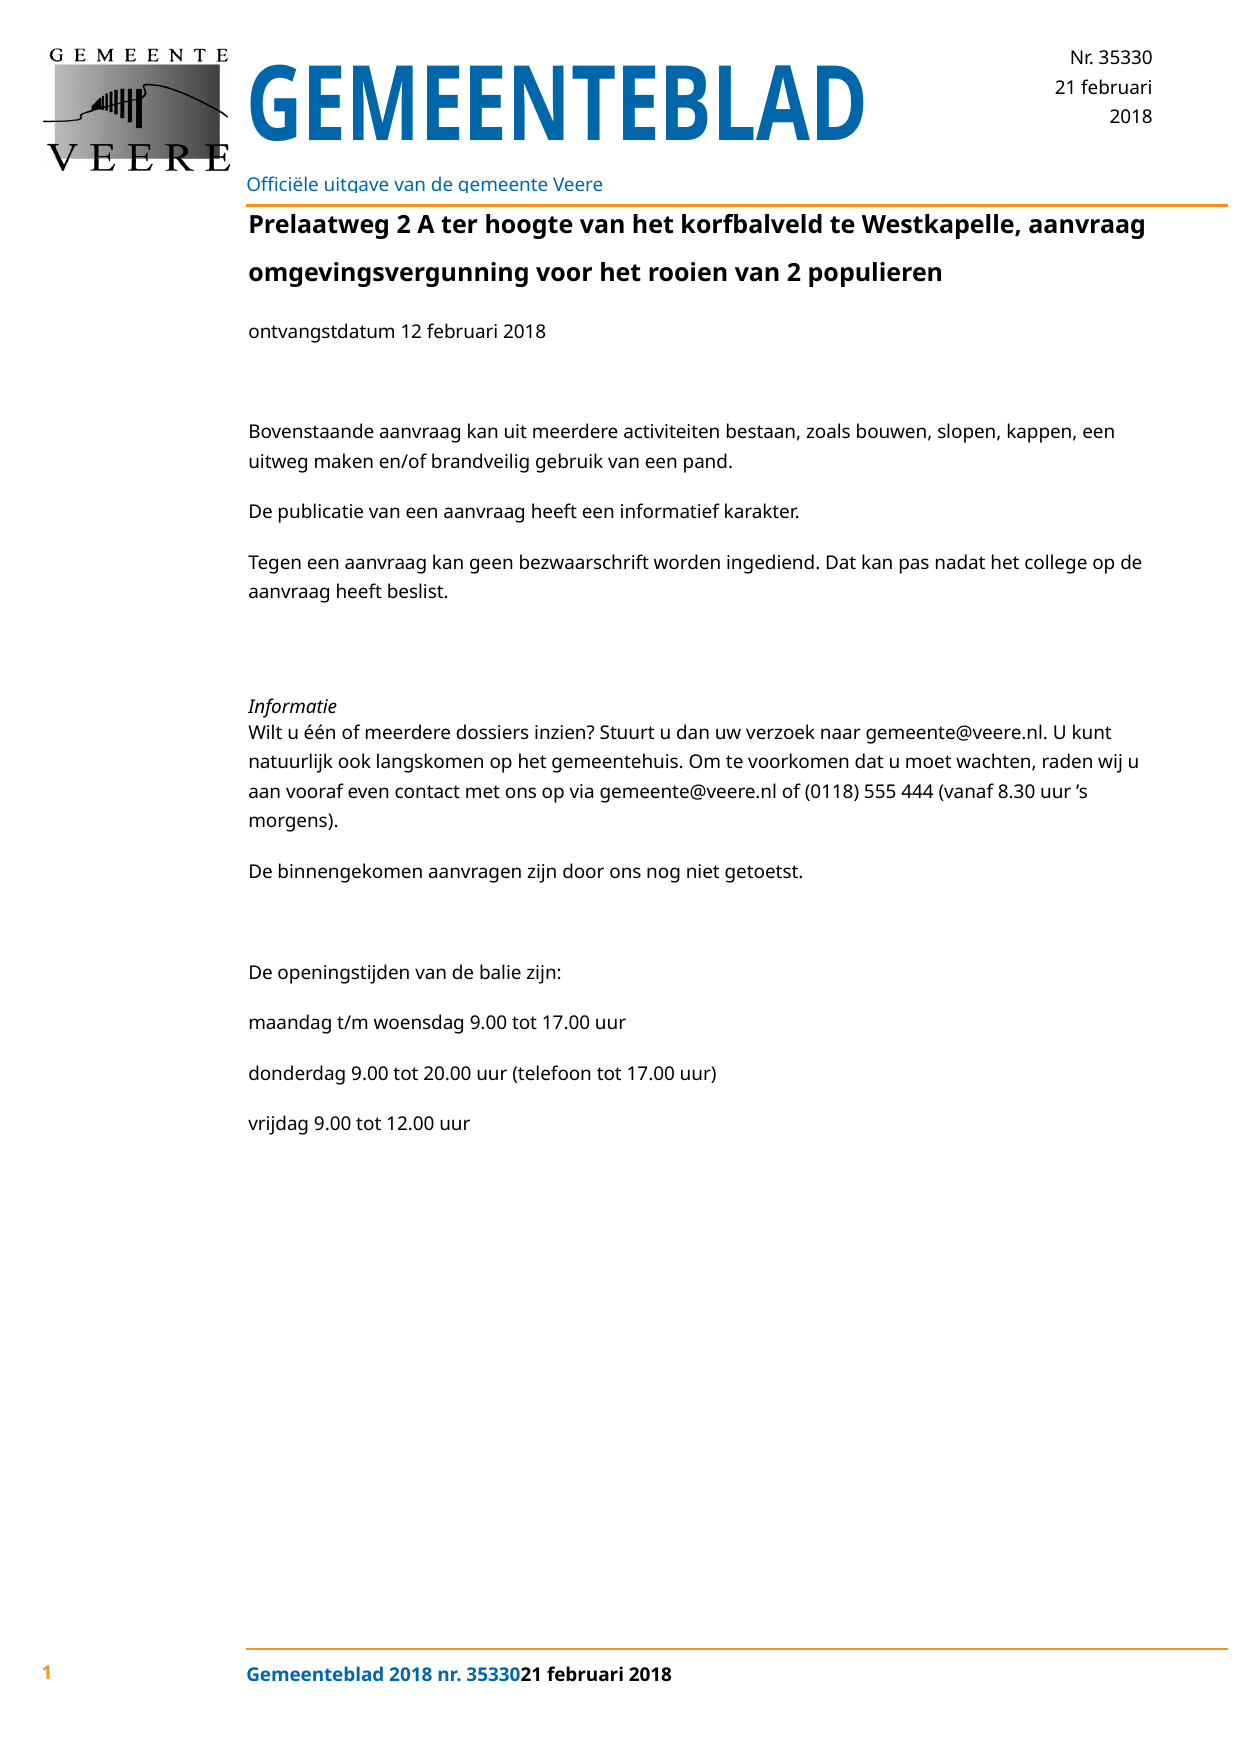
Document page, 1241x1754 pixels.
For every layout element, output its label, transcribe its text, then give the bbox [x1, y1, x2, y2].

text Tegen een aanvraag kan geen bezwaarschrift worden ingediend. Dat kan pas nadat het college op de aanvraag heeft beslist. [248, 549, 1152, 604]
text De openingstijden van de balie zijn: [248, 959, 1152, 984]
text maandag t/m woensdag 9.00 tot 17.00 uur [248, 1009, 1152, 1035]
text vrijdag 9.00 tot 12.00 uur [248, 1110, 1152, 1136]
picture [41, 47, 231, 172]
text De binnengekomen aanvragen zijn door ons nog niet getoetst. [248, 858, 1152, 884]
text Wilt u één of meerdere dossiers inzien? Stuurt u dan uw verzoek naar gemeente@veere.nl. U kunt natuurlijk ook langskomen op het gemeentehuis. Om te voorkomen dat u moet wachten, raden wij u aan vooraf even contact met ons op via gemeente@veere.nl of (0118) 555 444 (vanaf 8.30 uur ’s morgens). [248, 719, 1152, 833]
text Prelaatweg 2 A ter hoogte van het korfbalveld te Westkapelle, aanvraag omgevingsvergunning voor het rooien van 2 populieren [248, 207, 1152, 288]
text De publicatie van een aanvraag heeft een informatief karakter. [248, 499, 1152, 524]
text Informatie [248, 693, 1152, 719]
text donderdag 9.00 tot 20.00 uur (telefoon tot 17.00 uur) [248, 1060, 1152, 1085]
text ontvangstdatum 12 februari 2018 [248, 318, 1152, 344]
text Bovenstaande aanvraag kan uit meerdere activiteiten bestaan, zoals bouwen, slopen, kappen, een uitweg maken en/of brandveilig gebruik van een pand. [248, 419, 1152, 474]
